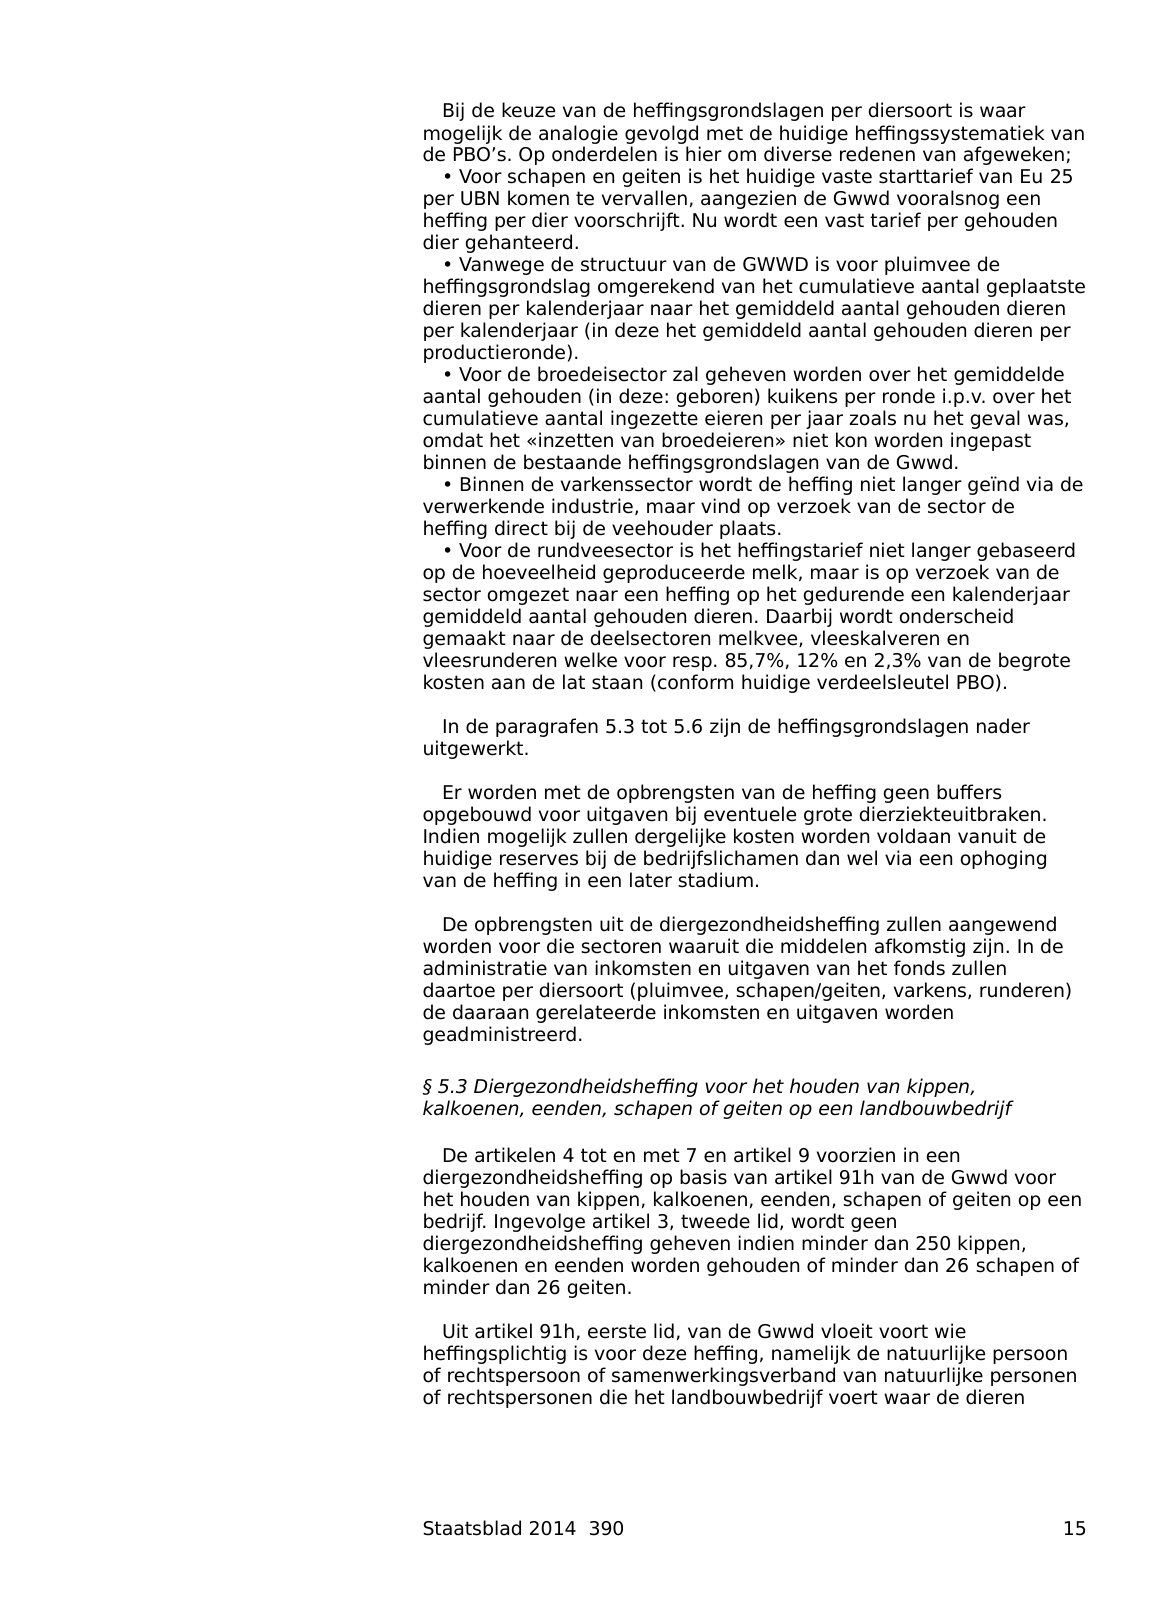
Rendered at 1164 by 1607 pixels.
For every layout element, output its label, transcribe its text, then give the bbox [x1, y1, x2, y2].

text • Voor de broedeisector zal geheven worden over het gemiddelde aantal gehouden (in deze: geboren) kuikens per ronde i.p.v. over het cumulatieve aantal ingezette eieren per jaar zoals nu het geval was, omdat het «inzetten van broedeieren» niet kon worden ingepast binnen de bestaande heffingsgrondslagen van de Gwwd. [422, 364, 1087, 474]
text • Voor de rundveesector is het heffingstarief niet langer gebaseerd op de hoeveelheid geproduceerde melk, maar is op verzoek van de sector omgezet naar een heffing op het gedurende een kalenderjaar gemiddeld aantal gehouden dieren. Daarbij wordt onderscheid gemaakt naar de deelsectoren melkvee, vleeskalveren en vleesrunderen welke voor resp. 85,7%, 12% en 2,3% van de begrote kosten aan de lat staan (conform huidige verdeelsleutel PBO). [422, 540, 1087, 694]
text Er worden met de opbrengsten van de heffing geen buffers opgebouwd voor uitgaven bij eventuele grote dierziekteuitbraken. Indien mogelijk zullen dergelijke kosten worden voldaan vanuit de huidige reserves bij de bedrijfslichamen dan wel via een ophoging van de heffing in een later stadium. [422, 782, 1087, 892]
text In de paragrafen 5.3 tot 5.6 zijn de heffingsgrondslagen nader uitgewerkt. [422, 716, 1087, 760]
text • Vanwege de structuur van de GWWD is voor pluimvee de heffingsgrondslag omgerekend van het cumulatieve aantal geplaatste dieren per kalenderjaar naar het gemiddeld aantal gehouden dieren per kalenderjaar (in deze het gemiddeld aantal gehouden dieren per productieronde). [422, 254, 1087, 364]
subtitle § 5.3 Diergezondheidsheffing voor het houden van kippen, kalkoenen, eenden, schapen of geiten op een landbouwbedrijf [422, 1076, 1087, 1120]
text Bij de keuze van de heffingsgrondslagen per diersoort is waar mogelijk de analogie gevolgd met de huidige heffingssystematiek van de PBO’s. Op onderdelen is hier om diverse redenen van afgeweken; [422, 100, 1087, 166]
text De artikelen 4 tot en met 7 en artikel 9 voorzien in een diergezondheidsheffing op basis van artikel 91h van de Gwwd voor het houden van kippen, kalkoenen, eenden, schapen of geiten op een bedrijf. Ingevolge artikel 3, tweede lid, wordt geen diergezondheidsheffing geheven indien minder dan 250 kippen, kalkoenen en eenden worden gehouden of minder dan 26 schapen of minder dan 26 geiten. [422, 1145, 1087, 1299]
text • Binnen de varkenssector wordt de heffing niet langer geïnd via de verwerkende industrie, maar vind op verzoek van de sector de heffing direct bij de veehouder plaats. [422, 474, 1087, 540]
text Uit artikel 91h, eerste lid, van de Gwwd vloeit voort wie heffingsplichtig is voor deze heffing, namelijk de natuurlijke persoon of rechtspersoon of samenwerkingsverband van natuurlijke personen of rechtspersonen die het landbouwbedrijf voert waar de dieren [422, 1321, 1087, 1409]
text De opbrengsten uit de diergezondheidsheffing zullen aangewend worden voor die sectoren waaruit die middelen afkomstig zijn. In de administratie van inkomsten en uitgaven van het fonds zullen daartoe per diersoort (pluimvee, schapen/geiten, varkens, runderen) de daaraan gerelateerde inkomsten en uitgaven worden geadministreerd. [422, 914, 1087, 1046]
text • Voor schapen en geiten is het huidige vaste starttarief van Eu 25 per UBN komen te vervallen, aangezien de Gwwd vooralsnog een heffing per dier voorschrijft. Nu wordt een vast tarief per gehouden dier gehanteerd. [422, 166, 1087, 254]
